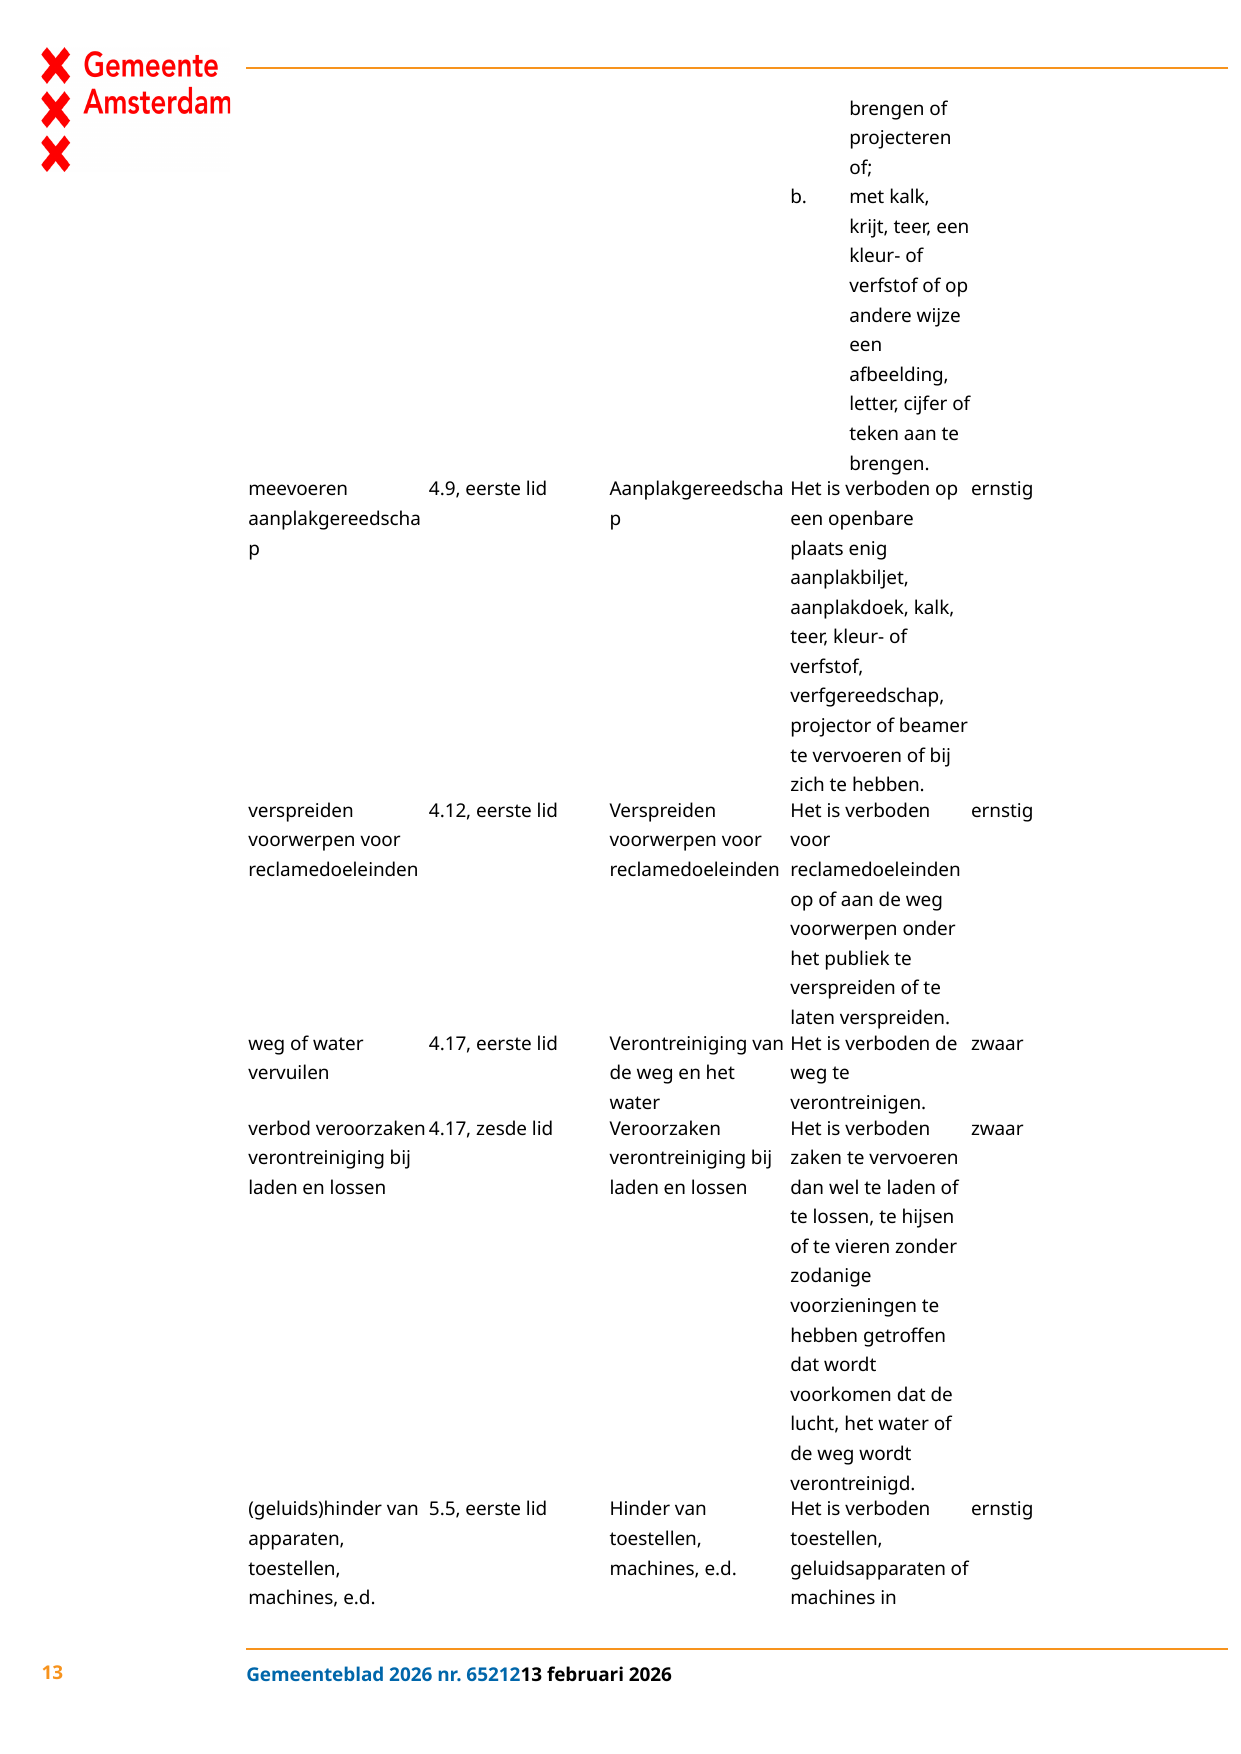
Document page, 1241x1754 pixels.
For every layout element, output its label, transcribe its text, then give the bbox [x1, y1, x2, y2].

table_cell Verontreiniging van de weg en het water [609, 1030, 790, 1115]
table_cell Verspreiden voorwerpen voor reclamedoeleinden [609, 797, 790, 1030]
table_cell [429, 95, 609, 476]
table_cell 5.5, eerste lid [429, 1496, 609, 1610]
table_cell Het is verboden de weg te verontreinigen. [790, 1030, 971, 1115]
table_cell Het is verboden toestellen, geluidsapparaten of machines in [790, 1496, 971, 1610]
table_cell verspreiden voorwerpen voor reclamedoeleinden [248, 797, 429, 1030]
table_cell Aanplakgereedschap [609, 476, 790, 797]
table_cell (geluids)hinder van apparaten, toestellen, machines, e.d. [248, 1496, 429, 1610]
table_cell verbod veroorzaken verontreiniging bij laden en lossen [248, 1115, 429, 1496]
picture [41, 47, 231, 172]
table_cell 4.17, zesde lid [429, 1115, 609, 1496]
table_cell ernstig [971, 1496, 1152, 1610]
table_cell 4.9, eerste lid [429, 476, 609, 797]
table_cell brengen of projecteren of; met kalk, krijt, teer, een kleur- of verfstof of op andere wijze een afbeelding, letter, cijfer of teken aan te brengen. [790, 95, 971, 476]
table_cell Het is verboden zaken te vervoeren dan wel te laden of te lossen, te hijsen of te vieren zonder zodanige voorzieningen te hebben getroffen dat wordt voorkomen dat de lucht, het water of de weg wordt verontreinigd. [790, 1115, 971, 1496]
table_cell weg of water vervuilen [248, 1030, 429, 1115]
table_cell [971, 95, 1152, 476]
table_cell 4.17, eerste lid [429, 1030, 609, 1115]
table_cell Het is verboden voor reclamedoeleinden op of aan de weg voorwerpen onder het publiek te verspreiden of te laten verspreiden. [790, 797, 971, 1030]
table_cell [248, 95, 429, 476]
table_cell ernstig [971, 476, 1152, 797]
table_cell [609, 95, 790, 476]
table_cell zwaar [971, 1115, 1152, 1496]
table_cell Hinder van toestellen, machines, e.d. [609, 1496, 790, 1610]
table_cell ernstig [971, 797, 1152, 1030]
table_cell zwaar [971, 1030, 1152, 1115]
table_cell Het is verboden op een openbare plaats enig aanplakbiljet, aanplakdoek, kalk, teer, kleur- of verfstof, verfgereedschap, projector of beamer te vervoeren of bij zich te hebben. [790, 476, 971, 797]
table_cell meevoeren aanplakgereedschap [248, 476, 429, 797]
table_cell Veroorzaken verontreiniging bij laden en lossen [609, 1115, 790, 1496]
table_cell 4.12, eerste lid [429, 797, 609, 1030]
